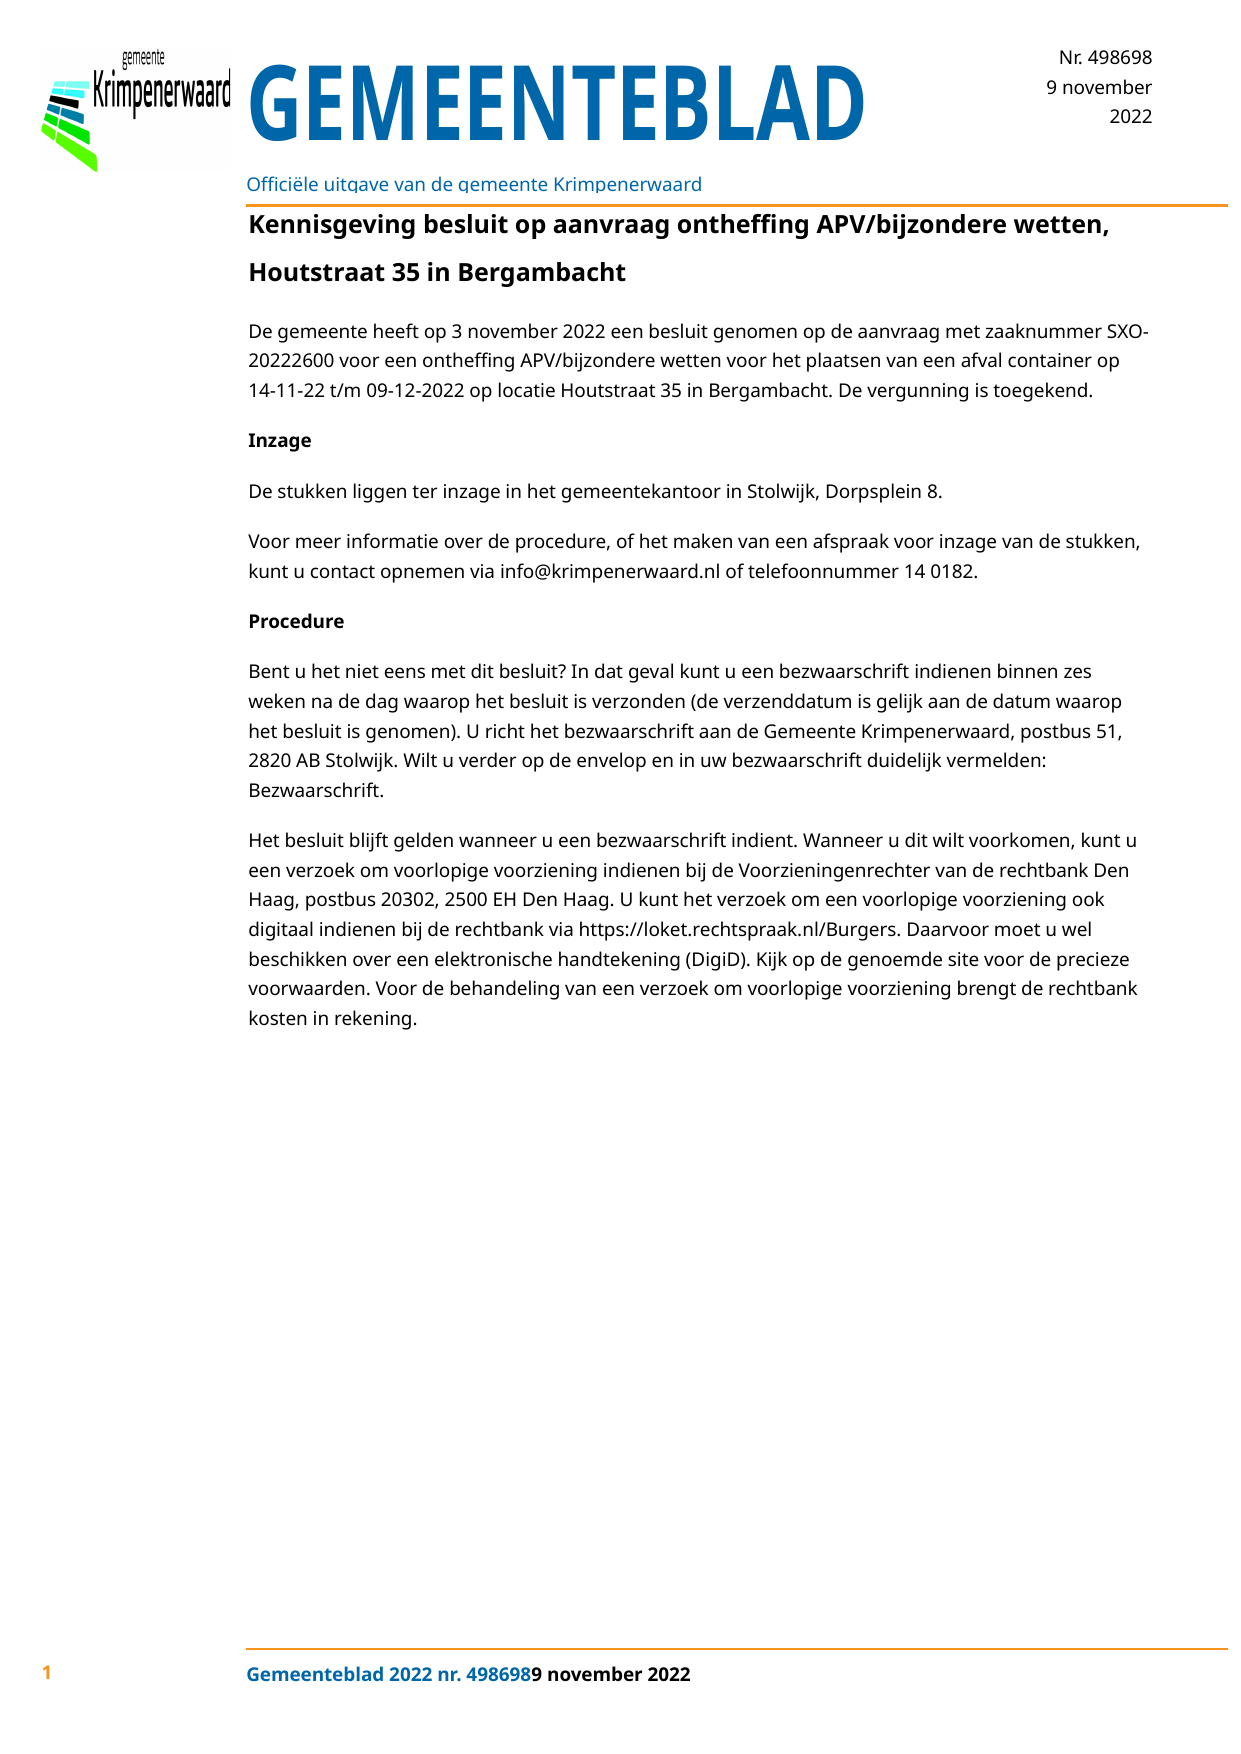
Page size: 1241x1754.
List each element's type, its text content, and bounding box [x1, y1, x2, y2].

text De stukken liggen ter inzage in het gemeentekantoor in Stolwijk, Dorpsplein 8. [248, 478, 1152, 504]
text Het besluit blijft gelden wanneer u een bezwaarschrift indient. Wanneer u dit wilt voorkomen, kunt u een verzoek om voorlopige voorziening indienen bij de Voorzieningenrechter van de rechtbank Den Haag, postbus 20302, 2500 EH Den Haag. U kunt het verzoek om een voorlopige voorziening ook digitaal indienen bij de rechtbank via https://loket.rechtspraak.nl/Burgers. Daarvoor moet u wel beschikken over een elektronische handtekening (DigiD). Kijk op de genoemde site voor de precieze voorwaarden. Voor de behandeling van een verzoek om voorlopige voorziening brengt de rechtbank kosten in rekening. [248, 827, 1152, 1031]
text De gemeente heeft op 3 november 2022 een besluit genomen op de aanvraag met zaaknummer SXO-20222600 voor een ontheffing APV/bijzondere wetten voor het plaatsen van een afval container op 14-11-22 t/m 09-12-2022 op locatie Houtstraat 35 in Bergambacht. De vergunning is toegekend. [248, 318, 1152, 403]
text Bent u het niet eens met dit besluit? In dat geval kunt u een bezwaarschrift indienen binnen zes weken na de dag waarop het besluit is verzonden (de verzenddatum is gelijk aan de datum waarop het besluit is genomen). U richt het bezwaarschrift aan de Gemeente Krimpenerwaard, postbus 51, 2820 AB Stolwijk. Wilt u verder op de envelop en in uw bezwaarschrift duidelijk vermelden: Bezwaarschrift. [248, 659, 1152, 803]
text Kennisgeving besluit op aanvraag ontheffing APV/bijzondere wetten, Houtstraat 35 in Bergambacht [248, 207, 1152, 288]
text Inzage [248, 427, 1152, 453]
text Procedure [248, 608, 1152, 634]
picture [41, 47, 231, 172]
text Voor meer informatie over de procedure, of het maken van een afspraak voor inzage van de stukken, kunt u contact opnemen via info@krimpenerwaard.nl of telefoonnummer 14 0182. [248, 528, 1152, 584]
